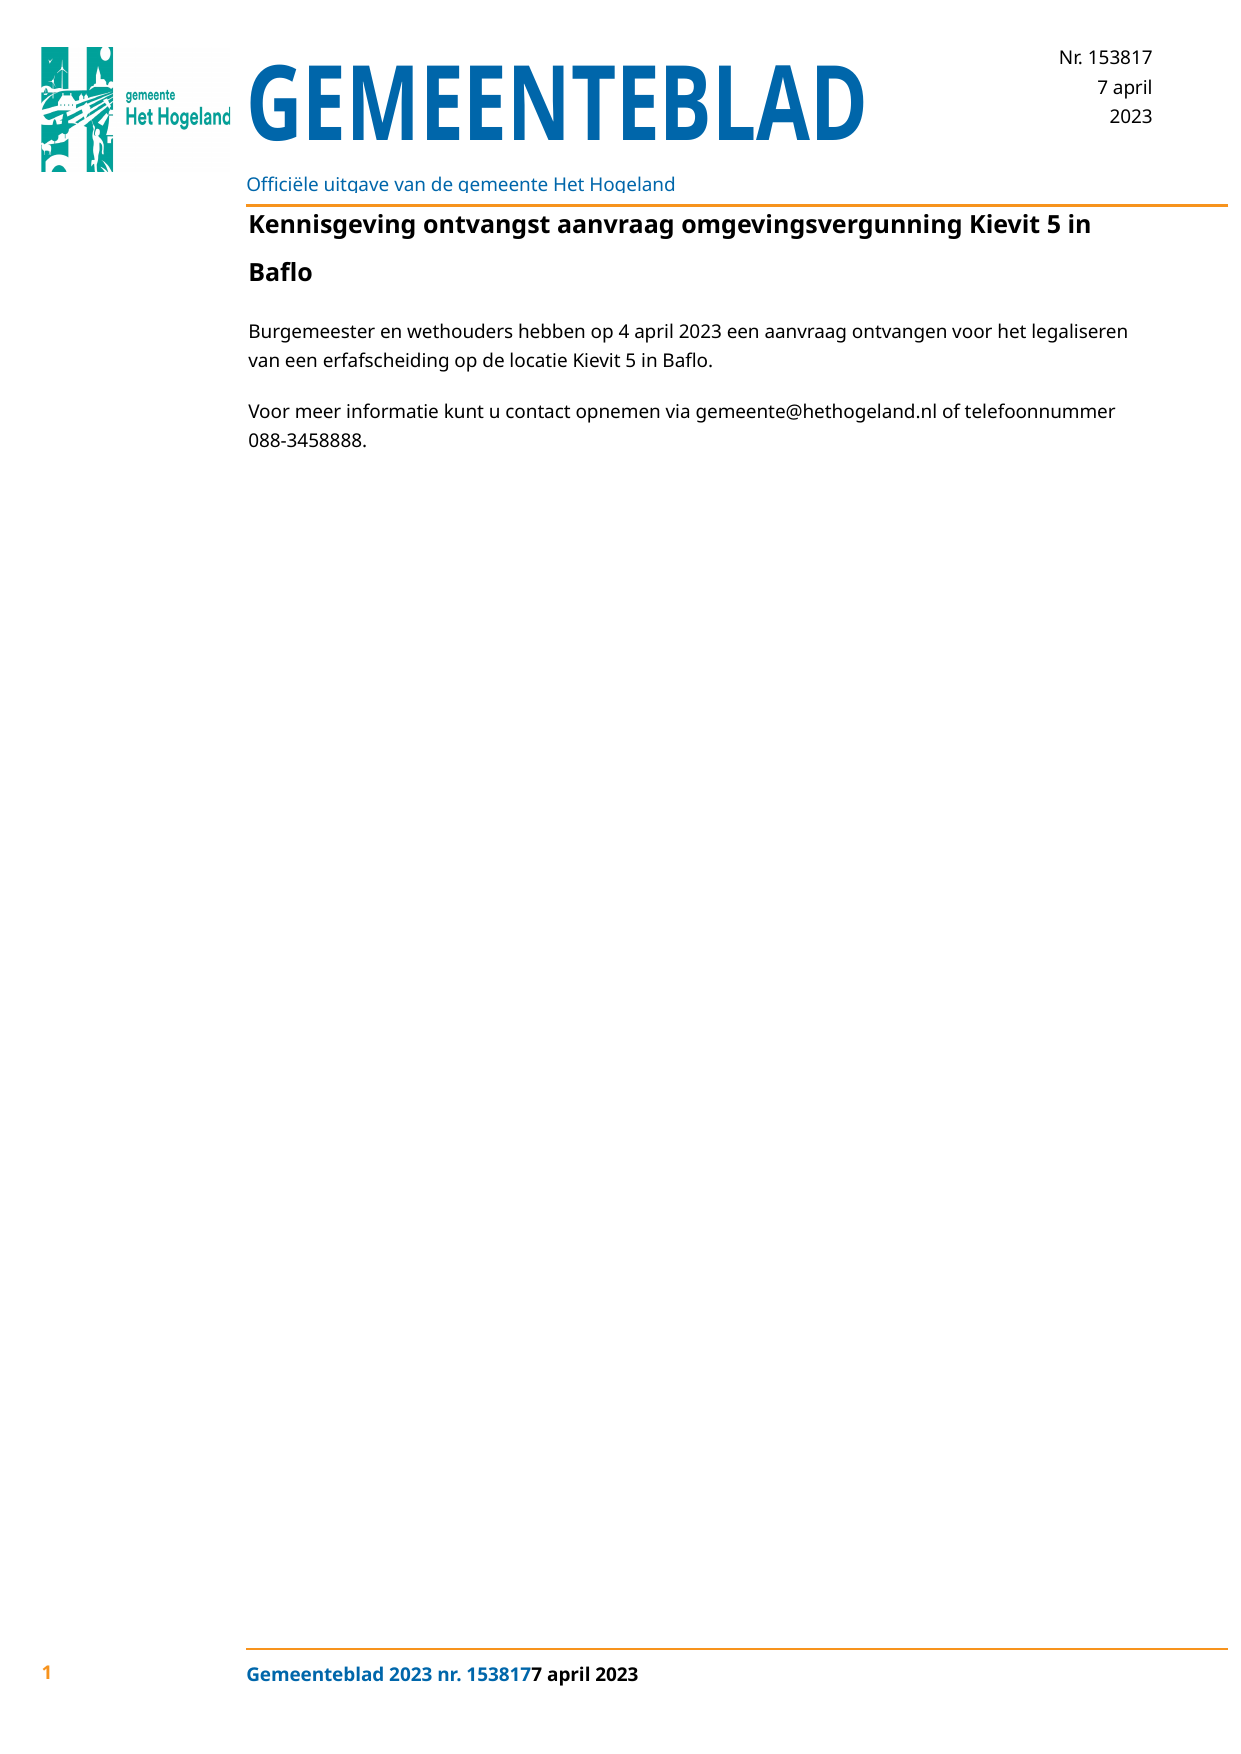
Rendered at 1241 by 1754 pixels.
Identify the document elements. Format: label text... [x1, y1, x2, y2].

picture [41, 47, 231, 172]
text Kennisgeving ontvangst aanvraag omgevingsvergunning Kievit 5 in Baflo [248, 207, 1152, 288]
text Voor meer informatie kunt u contact opnemen via gemeente@hethogeland.nl of telefoonnummer 088-3458888. [248, 398, 1152, 453]
text Burgemeester en wethouders hebben op 4 april 2023 een aanvraag ontvangen voor het legaliseren van een erfafscheiding op de locatie Kievit 5 in Baflo. [248, 318, 1152, 373]
